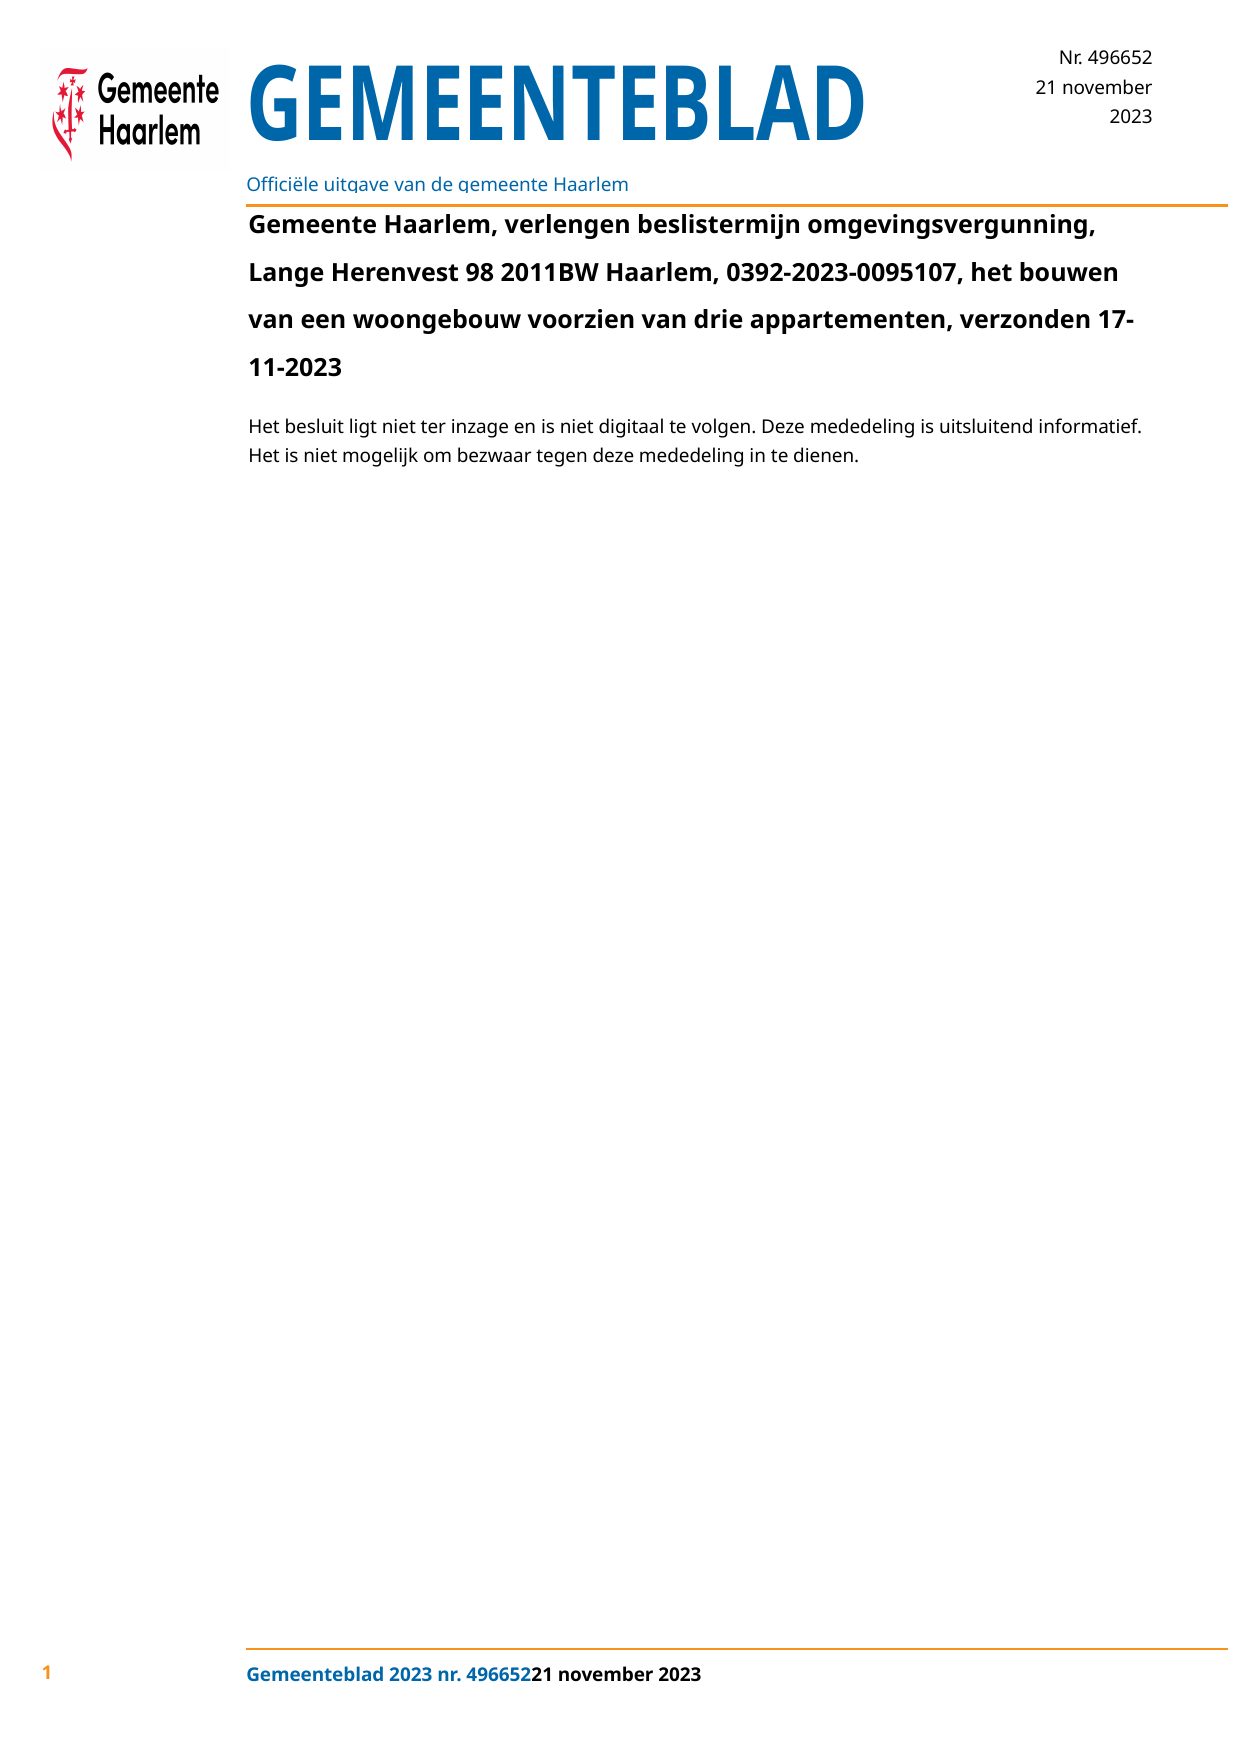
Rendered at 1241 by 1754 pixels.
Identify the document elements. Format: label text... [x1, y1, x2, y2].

text Het besluit ligt niet ter inzage en is niet digitaal te volgen. Deze mededeling is uitsluitend informatief. Het is niet mogelijk om bezwaar tegen deze mededeling in te dienen. [248, 413, 1152, 468]
text Gemeente Haarlem, verlengen beslistermijn omgevingsvergunning, Lange Herenvest 98 2011BW Haarlem, 0392-2023-0095107, het bouwen van een woongebouw voorzien van drie appartementen, verzonden 17-11-2023 [248, 207, 1152, 384]
picture [41, 47, 231, 172]
